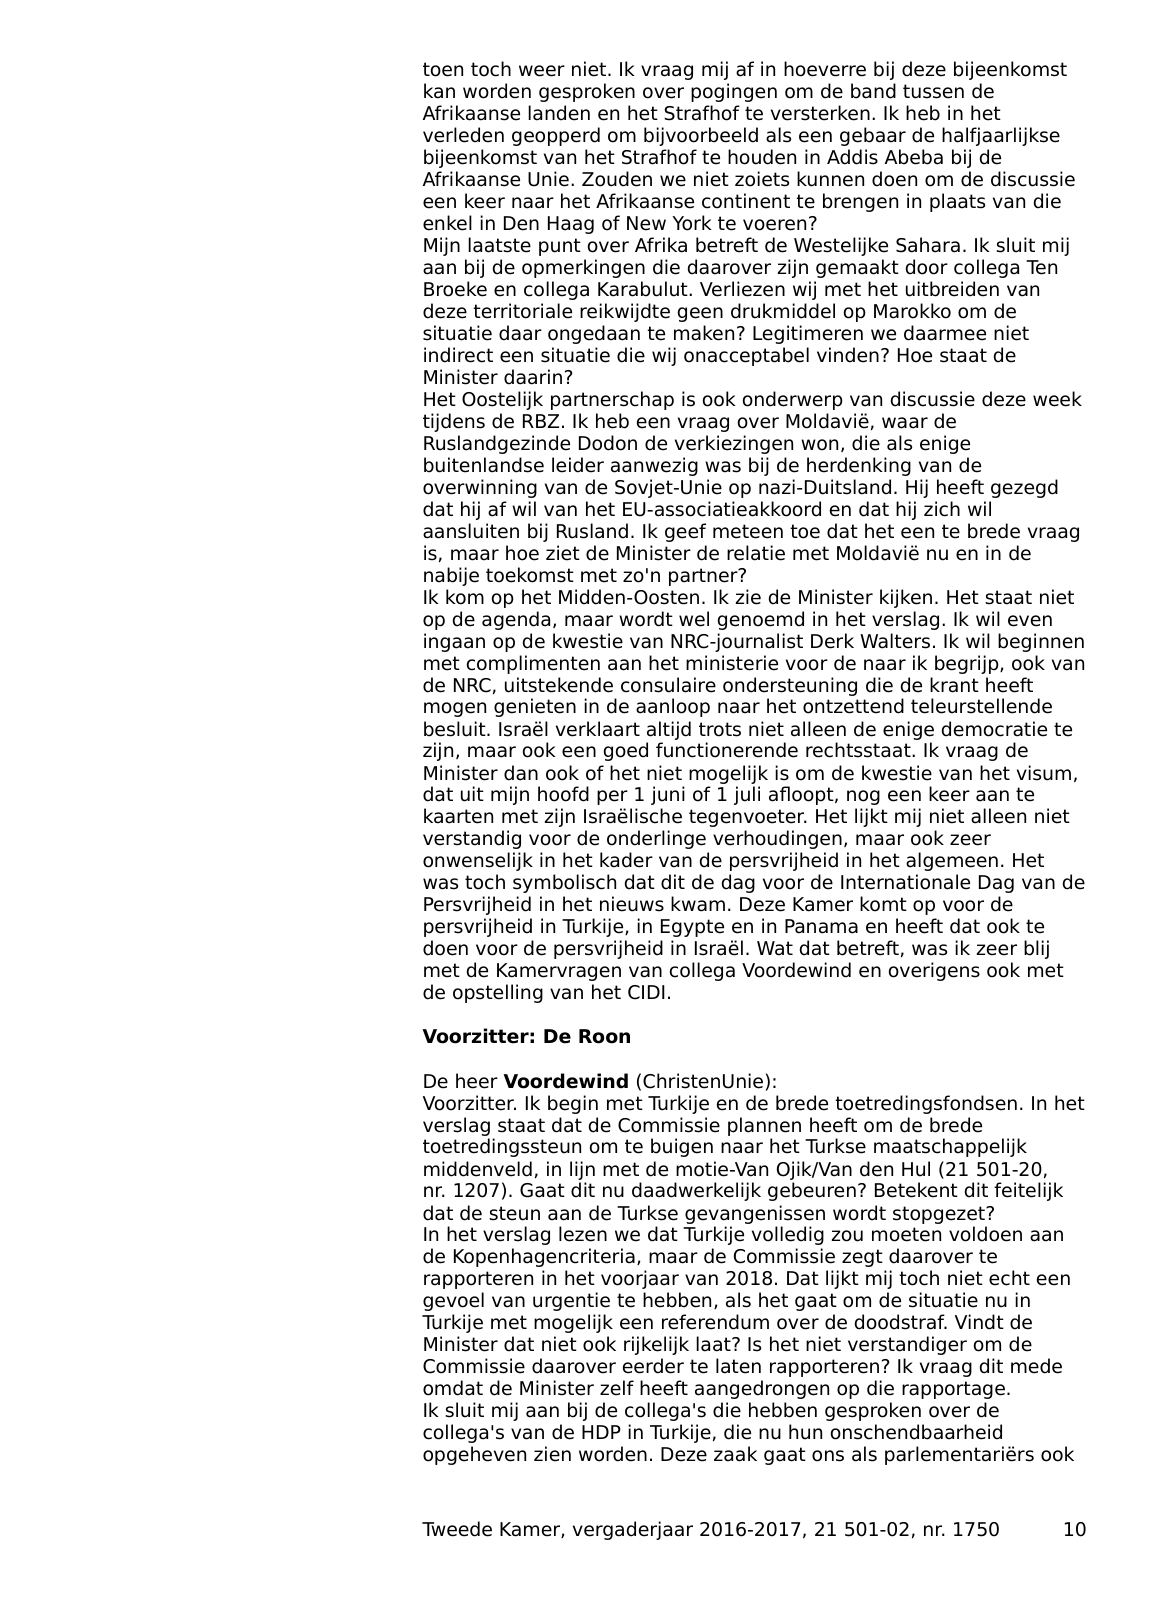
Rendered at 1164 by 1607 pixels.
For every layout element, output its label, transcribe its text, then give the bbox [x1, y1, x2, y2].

text De heer Voordewind (ChristenUnie): [422, 1071, 1087, 1092]
subtitle Voorzitter: De Roon [422, 1026, 1087, 1048]
text In het verslag lezen we dat Turkije volledig zou moeten voldoen aan de Kopenhagencriteria, maar de Commissie zegt daarover te rapporteren in het voorjaar van 2018. Dat lijkt mij toch niet echt een gevoel van urgentie te hebben, als het gaat om de situatie nu in Turkije met mogelijk een referendum over de doodstraf. Vindt de Minister dat niet ook rijkelijk laat? Is het niet verstandiger om de Commissie daarover eerder te laten rapporteren? Ik vraag dit mede omdat de Minister zelf heeft aangedrongen op die rapportage. [422, 1224, 1087, 1400]
text toen toch weer niet. Ik vraag mij af in hoeverre bij deze bijeenkomst kan worden gesproken over pogingen om de band tussen de Afrikaanse landen en het Strafhof te versterken. Ik heb in het verleden geopperd om bijvoorbeeld als een gebaar de halfjaarlijkse bijeenkomst van het Strafhof te houden in Addis Abeba bij de Afrikaanse Unie. Zouden we niet zoiets kunnen doen om de discussie een keer naar het Afrikaanse continent te brengen in plaats van die enkel in Den Haag of New York te voeren? [422, 59, 1087, 235]
text Ik kom op het Midden-Oosten. Ik zie de Minister kijken. Het staat niet op de agenda, maar wordt wel genoemd in het verslag. Ik wil even ingaan op de kwestie van NRC-journalist Derk Walters. Ik wil beginnen met complimenten aan het ministerie voor de naar ik begrijp, ook van de NRC, uitstekende consulaire ondersteuning die de krant heeft mogen genieten in de aanloop naar het ontzettend teleurstellende besluit. Israël verklaart altijd trots niet alleen de enige democratie te zijn, maar ook een goed functionerende rechtsstaat. Ik vraag de Minister dan ook of het niet mogelijk is om de kwestie van het visum, dat uit mijn hoofd per 1 juni of 1 juli afloopt, nog een keer aan te kaarten met zijn Israëlische tegenvoeter. Het lijkt mij niet alleen niet verstandig voor de onderlinge verhoudingen, maar ook zeer onwenselijk in het kader van de persvrijheid in het algemeen. Het was toch symbolisch dat dit de dag voor de Internationale Dag van de Persvrijheid in het nieuws kwam. Deze Kamer komt op voor de persvrijheid in Turkije, in Egypte en in Panama en heeft dat ook te doen voor de persvrijheid in Israël. Wat dat betreft, was ik zeer blij met de Kamervragen van collega Voordewind en overigens ook met de opstelling van het CIDI. [422, 587, 1087, 1004]
text Ik sluit mij aan bij de collega's die hebben gesproken over de collega's van de HDP in Turkije, die nu hun onschendbaarheid opgeheven zien worden. Deze zaak gaat ons als parlementariërs ook [422, 1400, 1087, 1466]
text Het Oostelijk partnerschap is ook onderwerp van discussie deze week tijdens de RBZ. Ik heb een vraag over Moldavië, waar de Ruslandgezinde Dodon de verkiezingen won, die als enige buitenlandse leider aanwezig was bij de herdenking van de overwinning van de Sovjet-Unie op nazi-Duitsland. Hij heeft gezegd dat hij af wil van het EU-associatieakkoord en dat hij zich wil aansluiten bij Rusland. Ik geef meteen toe dat het een te brede vraag is, maar hoe ziet de Minister de relatie met Moldavië nu en in de nabije toekomst met zo'n partner? [422, 389, 1087, 587]
text Mijn laatste punt over Afrika betreft de Westelijke Sahara. Ik sluit mij aan bij de opmerkingen die daarover zijn gemaakt door collega Ten Broeke en collega Karabulut. Verliezen wij met het uitbreiden van deze territoriale reikwijdte geen drukmiddel op Marokko om de situatie daar ongedaan te maken? Legitimeren we daarmee niet indirect een situatie die wij onacceptabel vinden? Hoe staat de Minister daarin? [422, 235, 1087, 389]
text Voorzitter. Ik begin met Turkije en de brede toetredingsfondsen. In het verslag staat dat de Commissie plannen heeft om de brede toetredingssteun om te buigen naar het Turkse maatschappelijk middenveld, in lijn met de motie-Van Ojik/Van den Hul (21 501-20, nr. 1207). Gaat dit nu daadwerkelijk gebeuren? Betekent dit feitelijk dat de steun aan de Turkse gevangenissen wordt stopgezet? [422, 1092, 1087, 1224]
